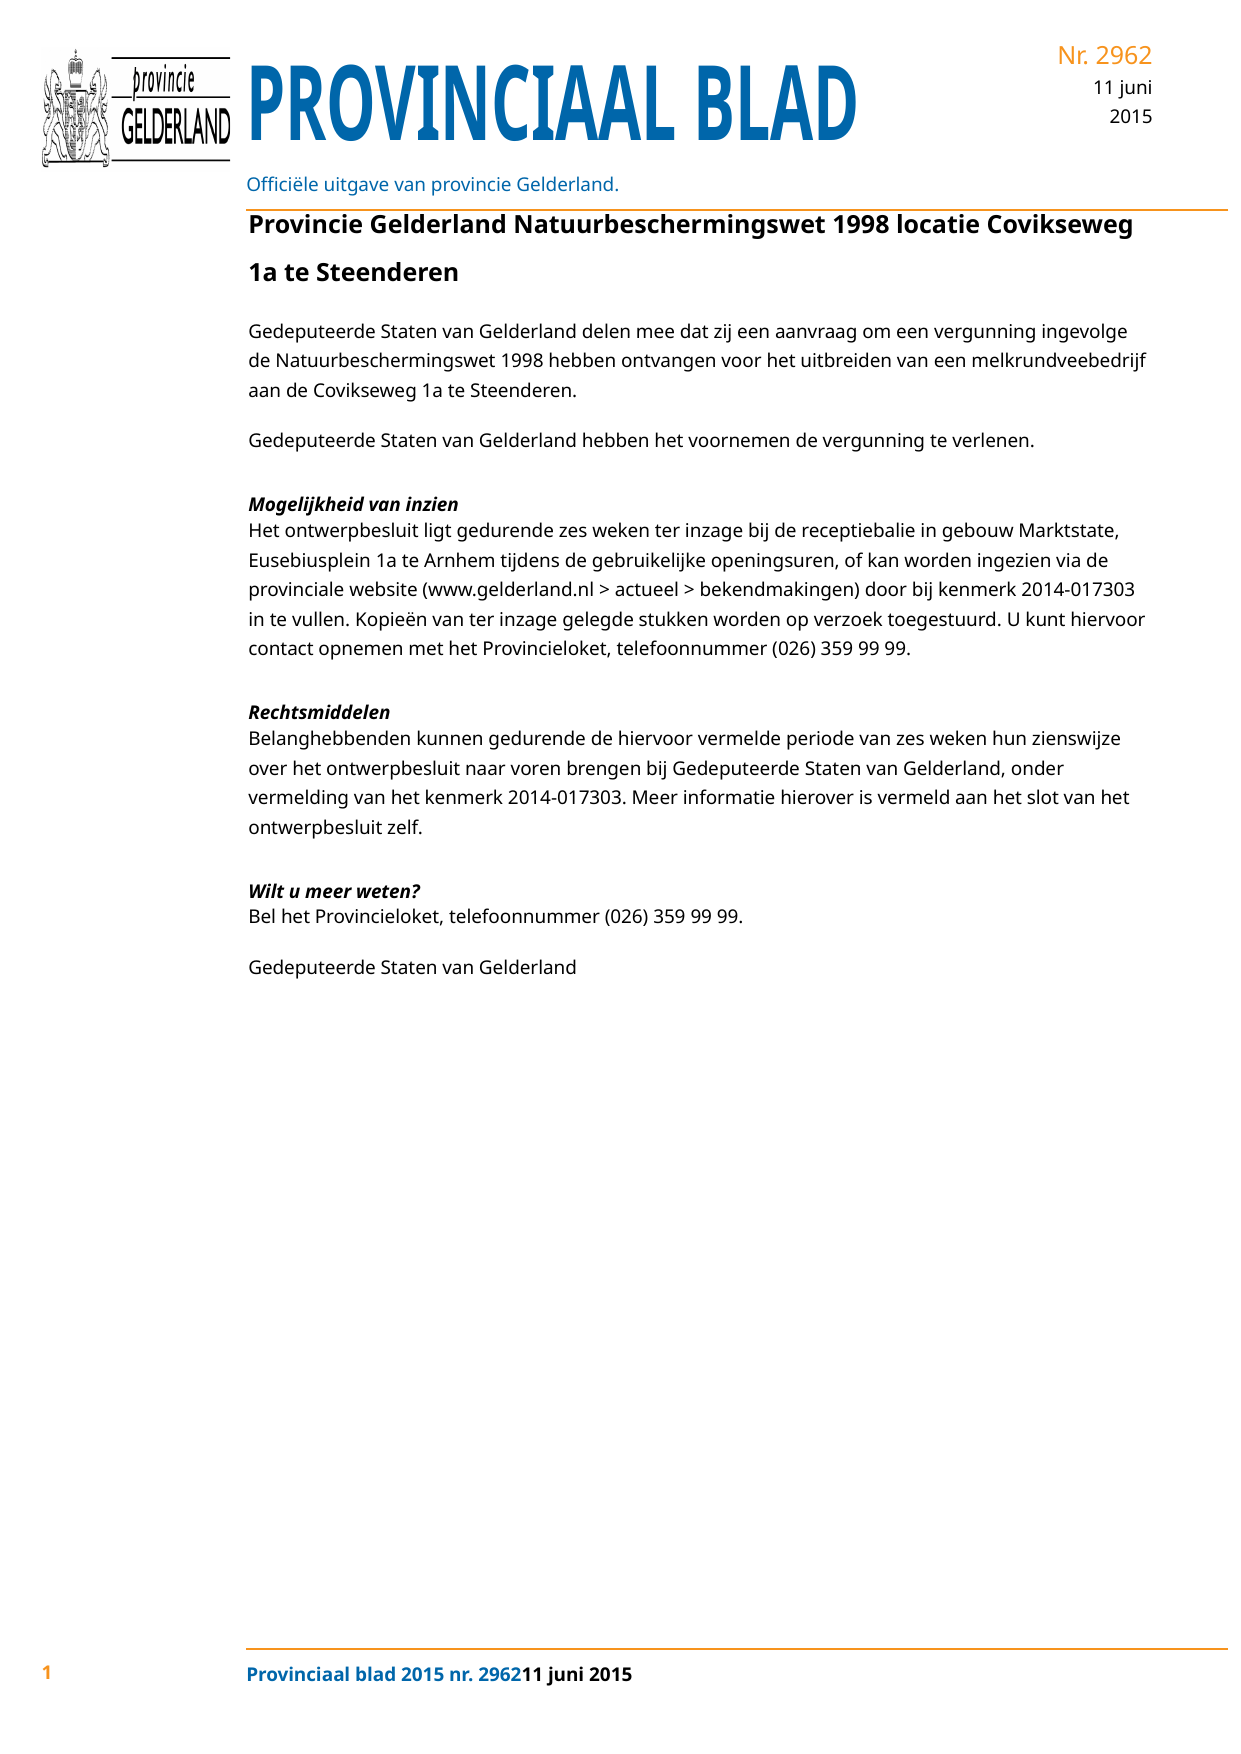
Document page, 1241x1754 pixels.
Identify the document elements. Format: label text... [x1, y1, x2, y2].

text Gedeputeerde Staten van Gelderland [248, 954, 1152, 980]
text Gedeputeerde Staten van Gelderland delen mee dat zij een aanvraag om een vergunning ingevolge de Natuurbeschermingswet 1998 hebben ontvangen voor het uitbreiden van een melkrundveebedrijf aan de Covikseweg 1a te Steenderen. [248, 318, 1152, 403]
text Rechtsmiddelen [248, 699, 1152, 725]
picture [41, 47, 231, 172]
text Gedeputeerde Staten van Gelderland hebben het voornemen de vergunning te verlenen. [248, 427, 1152, 453]
text Belanghebbenden kunnen gedurende de hiervoor vermelde periode van zes weken hun zienswijze over het ontwerpbesluit naar voren brengen bij Gedeputeerde Staten van Gelderland, onder vermelding van het kenmerk 2014-017303. Meer informatie hierover is vermeld aan het slot van het ontwerpbesluit zelf. [248, 725, 1152, 840]
text Wilt u meer weten? [248, 878, 1152, 904]
text Provincie Gelderland Natuurbeschermingswet 1998 locatie Covikseweg 1a te Steenderen [248, 211, 1152, 288]
text Mogelijkheid van inzien [248, 491, 1152, 517]
text Bel het Provincieloket, telefoonnummer (026) 359 99 99. [248, 904, 1152, 929]
text Het ontwerpbesluit ligt gedurende zes weken ter inzage bij de receptiebalie in gebouw Marktstate, Eusebiusplein 1a te Arnhem tijdens de gebruikelijke openingsuren, of kan worden ingezien via de provinciale website (www.gelderland.nl > actueel > bekendmakingen) door bij kenmerk 2014-017303 in te vullen. Kopieën van ter inzage gelegde stukken worden op verzoek toegestuurd. U kunt hiervoor contact opnemen met het Provincieloket, telefoonnummer (026) 359 99 99. [248, 517, 1152, 661]
